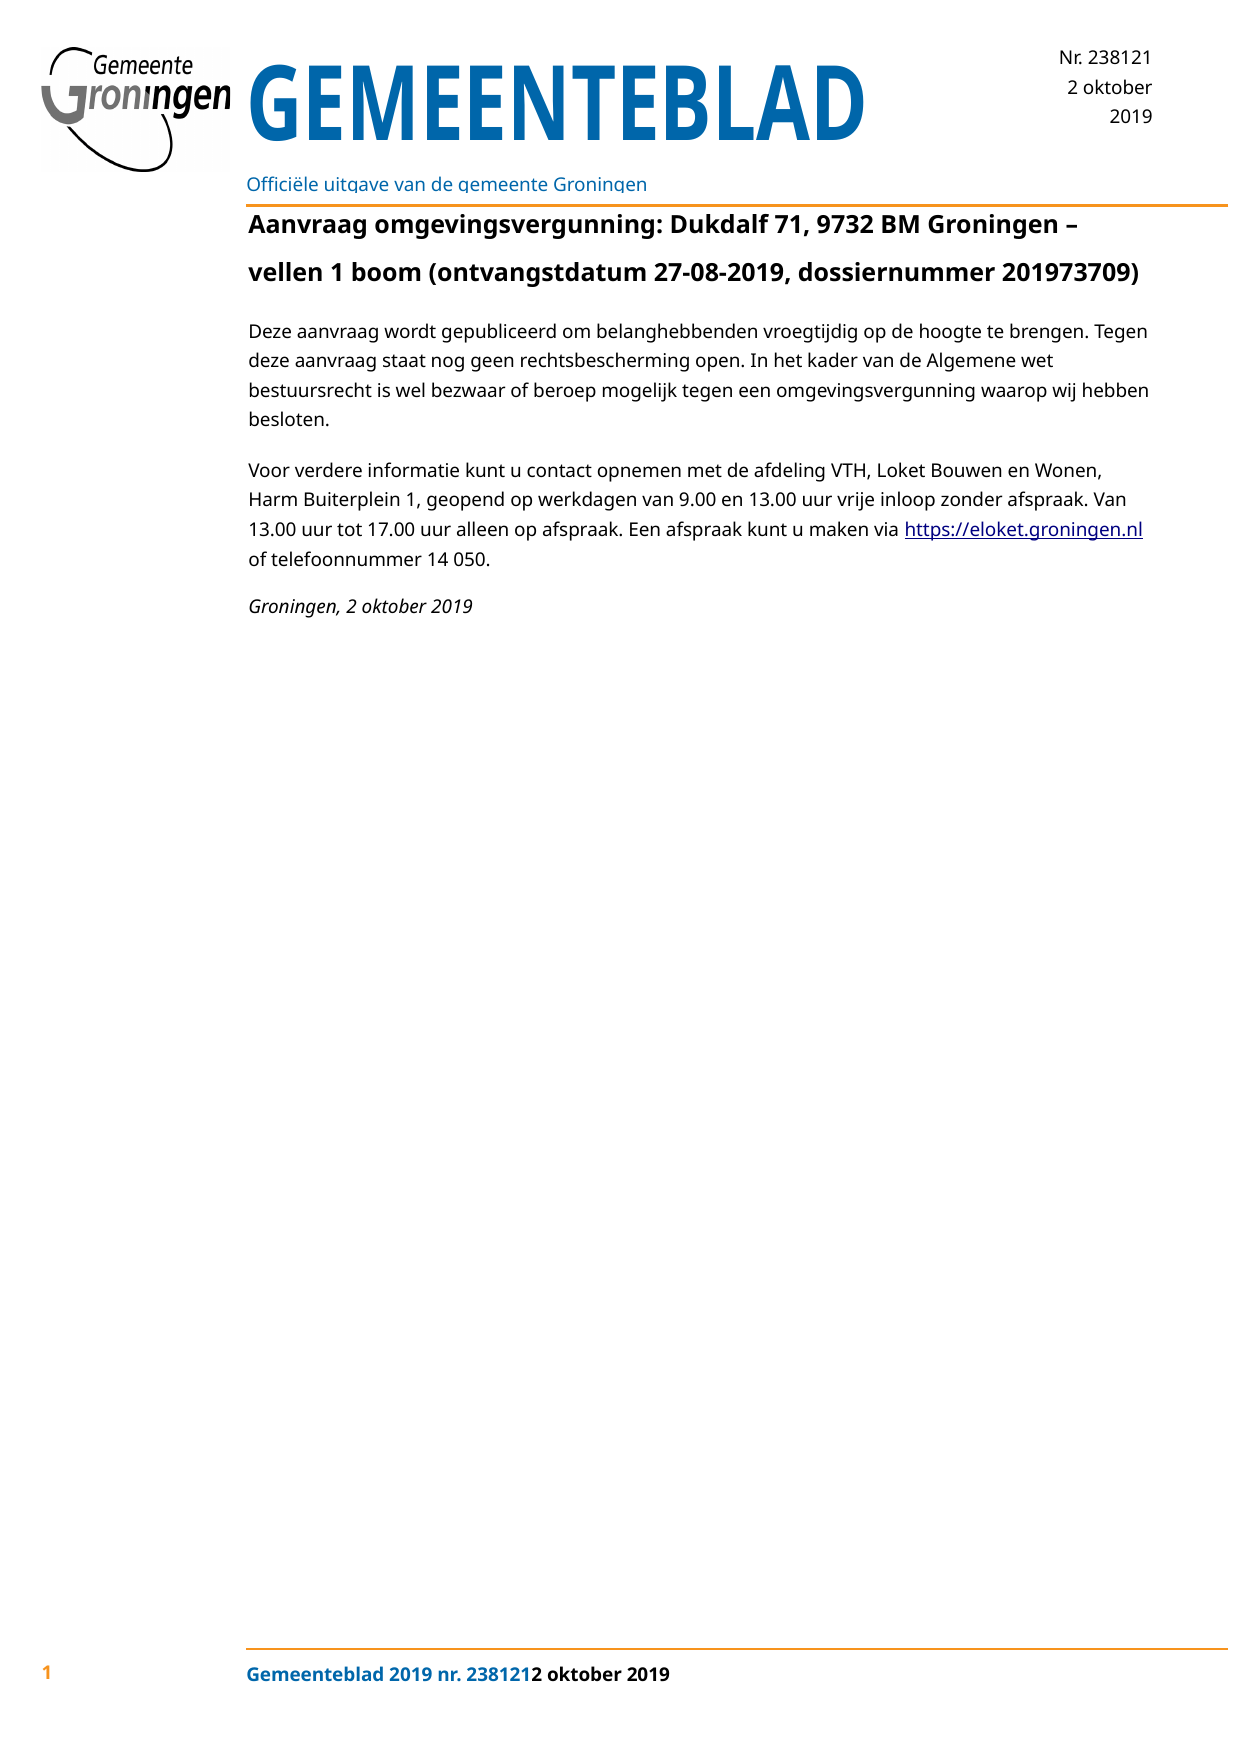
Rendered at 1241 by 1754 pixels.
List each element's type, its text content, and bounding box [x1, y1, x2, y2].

text Voor verdere informatie kunt u contact opnemen met de afdeling VTH, Loket Bouwen en Wonen, Harm Buiterplein 1, geopend op werkdagen van 9.00 en 13.00 uur vrije inloop zonder afspraak. Van 13.00 uur tot 17.00 uur alleen op afspraak. Een afspraak kunt u maken via https://eloket.groningen.nl of telefoonnummer 14 050. [248, 457, 1152, 572]
text Groningen, 2 oktober 2019 [248, 594, 1152, 619]
picture [41, 47, 231, 172]
text Deze aanvraag wordt gepubliceerd om belanghebbenden vroegtijdig op de hoogte te brengen. Tegen deze aanvraag staat nog geen rechtsbescherming open. In het kader van de Algemene wet bestuursrecht is wel bezwaar of beroep mogelijk tegen een omgevingsvergunning waarop wij hebben besloten. [248, 318, 1152, 432]
text Aanvraag omgevingsvergunning: Dukdalf 71, 9732 BM Groningen – vellen 1 boom (ontvangstdatum 27-08-2019, dossiernummer 201973709) [248, 207, 1152, 288]
